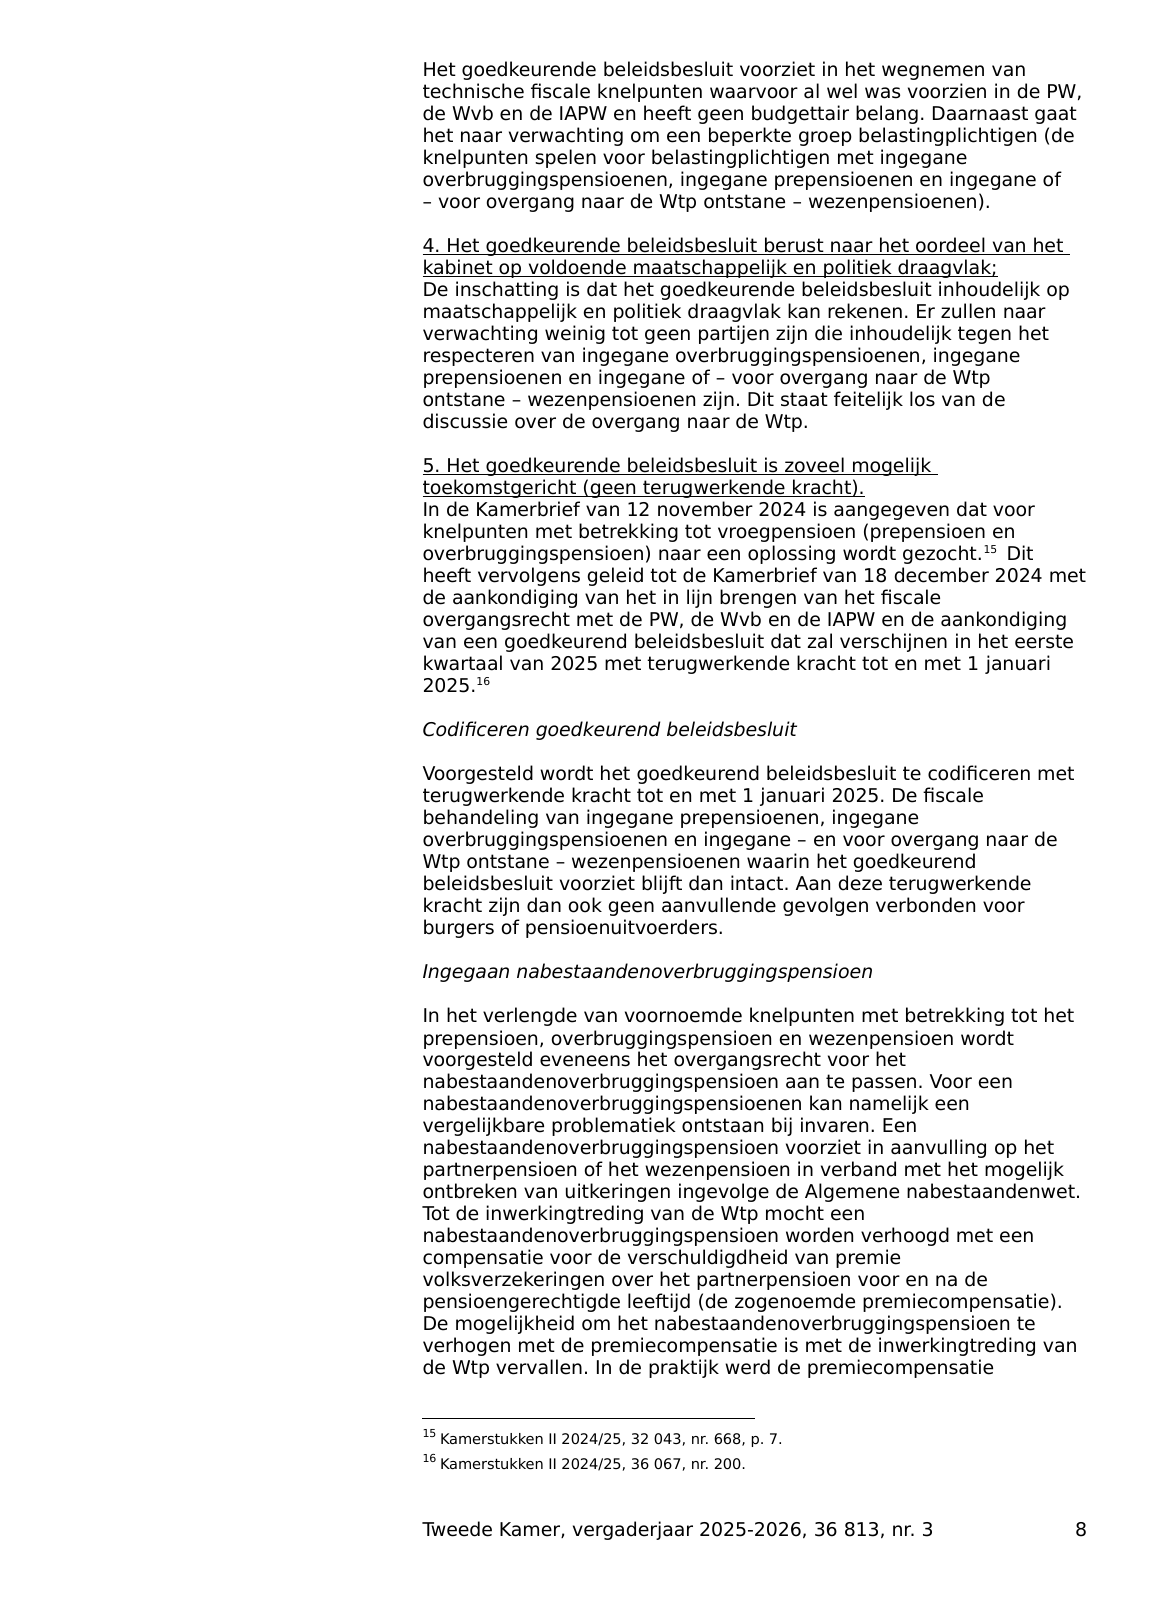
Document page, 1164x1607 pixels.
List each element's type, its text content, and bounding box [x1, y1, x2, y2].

subtitle Ingegaan nabestaandenoverbruggingspensioen [422, 961, 1087, 983]
subtitle Codificeren goedkeurend beleidsbesluit [422, 719, 1087, 741]
text Kamerstukken II 2024/25, 36 067, nr. 200. [422, 1452, 1087, 1474]
text 4. Het goedkeurende beleidsbesluit berust naar het oordeel van het kabinet op voldoende maatschappelijk en politiek draagvlak; [422, 235, 1087, 279]
text In de Kamerbrief van 12 november 2024 is aangegeven dat voor knelpunten met betrekking tot vroegpensioen (prepensioen en overbruggingspensioen) naar een oplossing wordt gezocht. Dit heeft vervolgens geleid tot de Kamerbrief van 18 december 2024 met de aankondiging van het in lijn brengen van het fiscale overgangsrecht met de PW, de Wvb en de IAPW en de aankondiging van een goedkeurend beleidsbesluit dat zal verschijnen in het eerste kwartaal van 2025 met terugwerkende kracht tot en met 1 januari 2025. [422, 499, 1087, 697]
text In het verlengde van voornoemde knelpunten met betrekking tot het prepensioen, overbruggingspensioen en wezenpensioen wordt voorgesteld eveneens het overgangsrecht voor het nabestaandenoverbruggingspensioen aan te passen. Voor een nabestaandenoverbruggingspensioenen kan namelijk een vergelijkbare problematiek ontstaan bij invaren. Een nabestaandenoverbruggingspensioen voorziet in aanvulling op het partnerpensioen of het wezenpensioen in verband met het mogelijk ontbreken van uitkeringen ingevolge de Algemene nabestaandenwet. Tot de inwerkingtreding van de Wtp mocht een nabestaandenoverbruggingspensioen worden verhoogd met een compensatie voor de verschuldigdheid van premie volksverzekeringen over het partnerpensioen voor en na de pensioengerechtigde leeftijd (de zogenoemde premiecompensatie). De mogelijkheid om het nabestaandenoverbruggingspensioen te verhogen met de premiecompensatie is met de inwerkingtreding van de Wtp vervallen. In de praktijk werd de premiecompensatie [422, 1005, 1087, 1379]
text Voorgesteld wordt het goedkeurend beleidsbesluit te codificeren met terugwerkende kracht tot en met 1 januari 2025. De fiscale behandeling van ingegane prepensioenen, ingegane overbruggingspensioenen en ingegane – en voor overgang naar de Wtp ontstane – wezenpensioenen waarin het goedkeurend beleidsbesluit voorziet blijft dan intact. Aan deze terugwerkende kracht zijn dan ook geen aanvullende gevolgen verbonden voor burgers of pensioenuitvoerders. [422, 763, 1087, 939]
text Het goedkeurende beleidsbesluit voorziet in het wegnemen van technische fiscale knelpunten waarvoor al wel was voorzien in de PW, de Wvb en de IAPW en heeft geen budgettair belang. Daarnaast gaat het naar verwachting om een beperkte groep belastingplichtigen (de knelpunten spelen voor belastingplichtigen met ingegane overbruggingspensioenen, ingegane prepensioenen en ingegane of – voor overgang naar de Wtp ontstane – wezenpensioenen). [422, 59, 1087, 213]
text De inschatting is dat het goedkeurende beleidsbesluit inhoudelijk op maatschappelijk en politiek draagvlak kan rekenen. Er zullen naar verwachting weinig tot geen partijen zijn die inhoudelijk tegen het respecteren van ingegane overbruggingspensioenen, ingegane prepensioenen en ingegane of – voor overgang naar de Wtp ontstane – wezenpensioenen zijn. Dit staat feitelijk los van de discussie over de overgang naar de Wtp. [422, 279, 1087, 433]
text 5. Het goedkeurende beleidsbesluit is zoveel mogelijk toekomstgericht (geen terugwerkende kracht). [422, 455, 1087, 499]
text Kamerstukken II 2024/25, 32 043, nr. 668, p. 7. [422, 1427, 1087, 1449]
